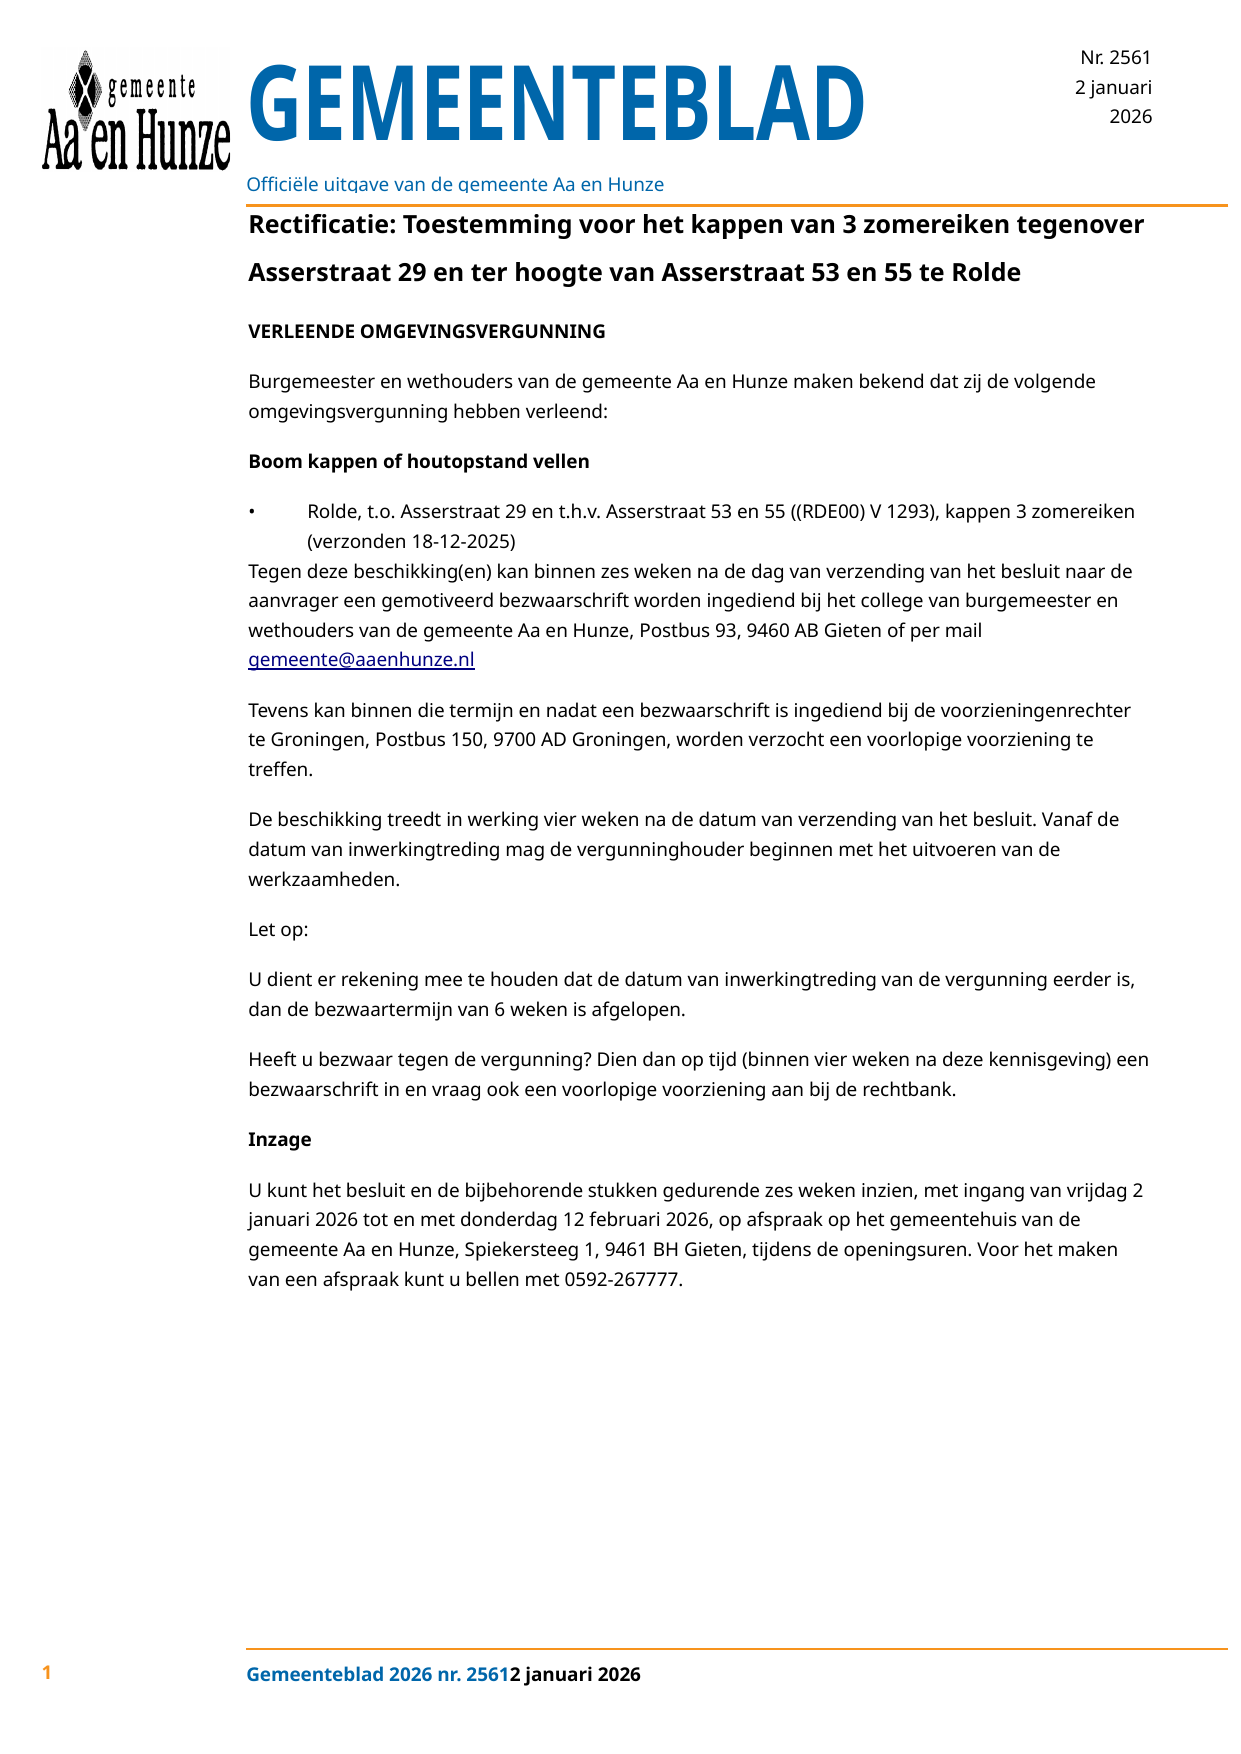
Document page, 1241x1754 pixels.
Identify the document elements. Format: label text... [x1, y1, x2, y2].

picture [41, 47, 231, 172]
text Let op: [248, 916, 1152, 942]
text Rectificatie: Toestemming voor het kappen van 3 zomereiken tegenover Asserstraat 29 en ter hoogte van Asserstraat 53 en 55 te Rolde [248, 207, 1152, 288]
text Heeft u bezwaar tegen de vergunning? Dien dan op tijd (binnen vier weken na deze kennisgeving) een bezwaarschrift in en vraag ook een voorlopige voorziening aan bij de rechtbank. [248, 1047, 1152, 1102]
list Rolde, t.o. Asserstraat 29 en t.h.v. Asserstraat 53 en 55 ((RDE00) V 1293), kappen 3 zomereiken (verzonden 18-12-2025) [248, 499, 1152, 554]
text De beschikking treedt in werking vier weken na de datum van verzending van het besluit. Vanaf de datum van inwerkingtreding mag de vergunninghouder beginnen met het uitvoeren van de werkzaamheden. [248, 807, 1152, 892]
text Boom kappen of houtopstand vellen [248, 448, 1152, 474]
text U kunt het besluit en de bijbehorende stukken gedurende zes weken inzien, met ingang van vrijdag 2 januari 2026 tot en met donderdag 12 februari 2026, op afspraak op het gemeentehuis van de gemeente Aa en Hunze, Spiekersteeg 1, 9461 BH Gieten, tijdens de openingsuren. Voor het maken van een afspraak kunt u bellen met 0592-267777. [248, 1177, 1152, 1292]
text Tegen deze beschikking(en) kan binnen zes weken na de dag van verzending van het besluit naar de aanvrager een gemotiveerd bezwaarschrift worden ingediend bij het college van burgemeester en wethouders van de gemeente Aa en Hunze, Postbus 93, 9460 AB Gieten of per mail gemeente@aaenhunze.nl [248, 558, 1152, 672]
text Inzage [248, 1127, 1152, 1152]
text VERLEENDE OMGEVINGSVERGUNNING [248, 318, 1152, 344]
text U dient er rekening mee te houden dat de datum van inwerkingtreding van de vergunning eerder is, dan de bezwaartermijn van 6 weken is afgelopen. [248, 967, 1152, 1022]
text Burgemeester en wethouders van de gemeente Aa en Hunze maken bekend dat zij de volgende omgevingsvergunning hebben verleend: [248, 368, 1152, 424]
text Tevens kan binnen die termijn en nadat een bezwaarschrift is ingediend bij de voorzieningenrechter te Groningen, Postbus 150, 9700 AD Groningen, worden verzocht een voorlopige voorziening te treffen. [248, 697, 1152, 782]
